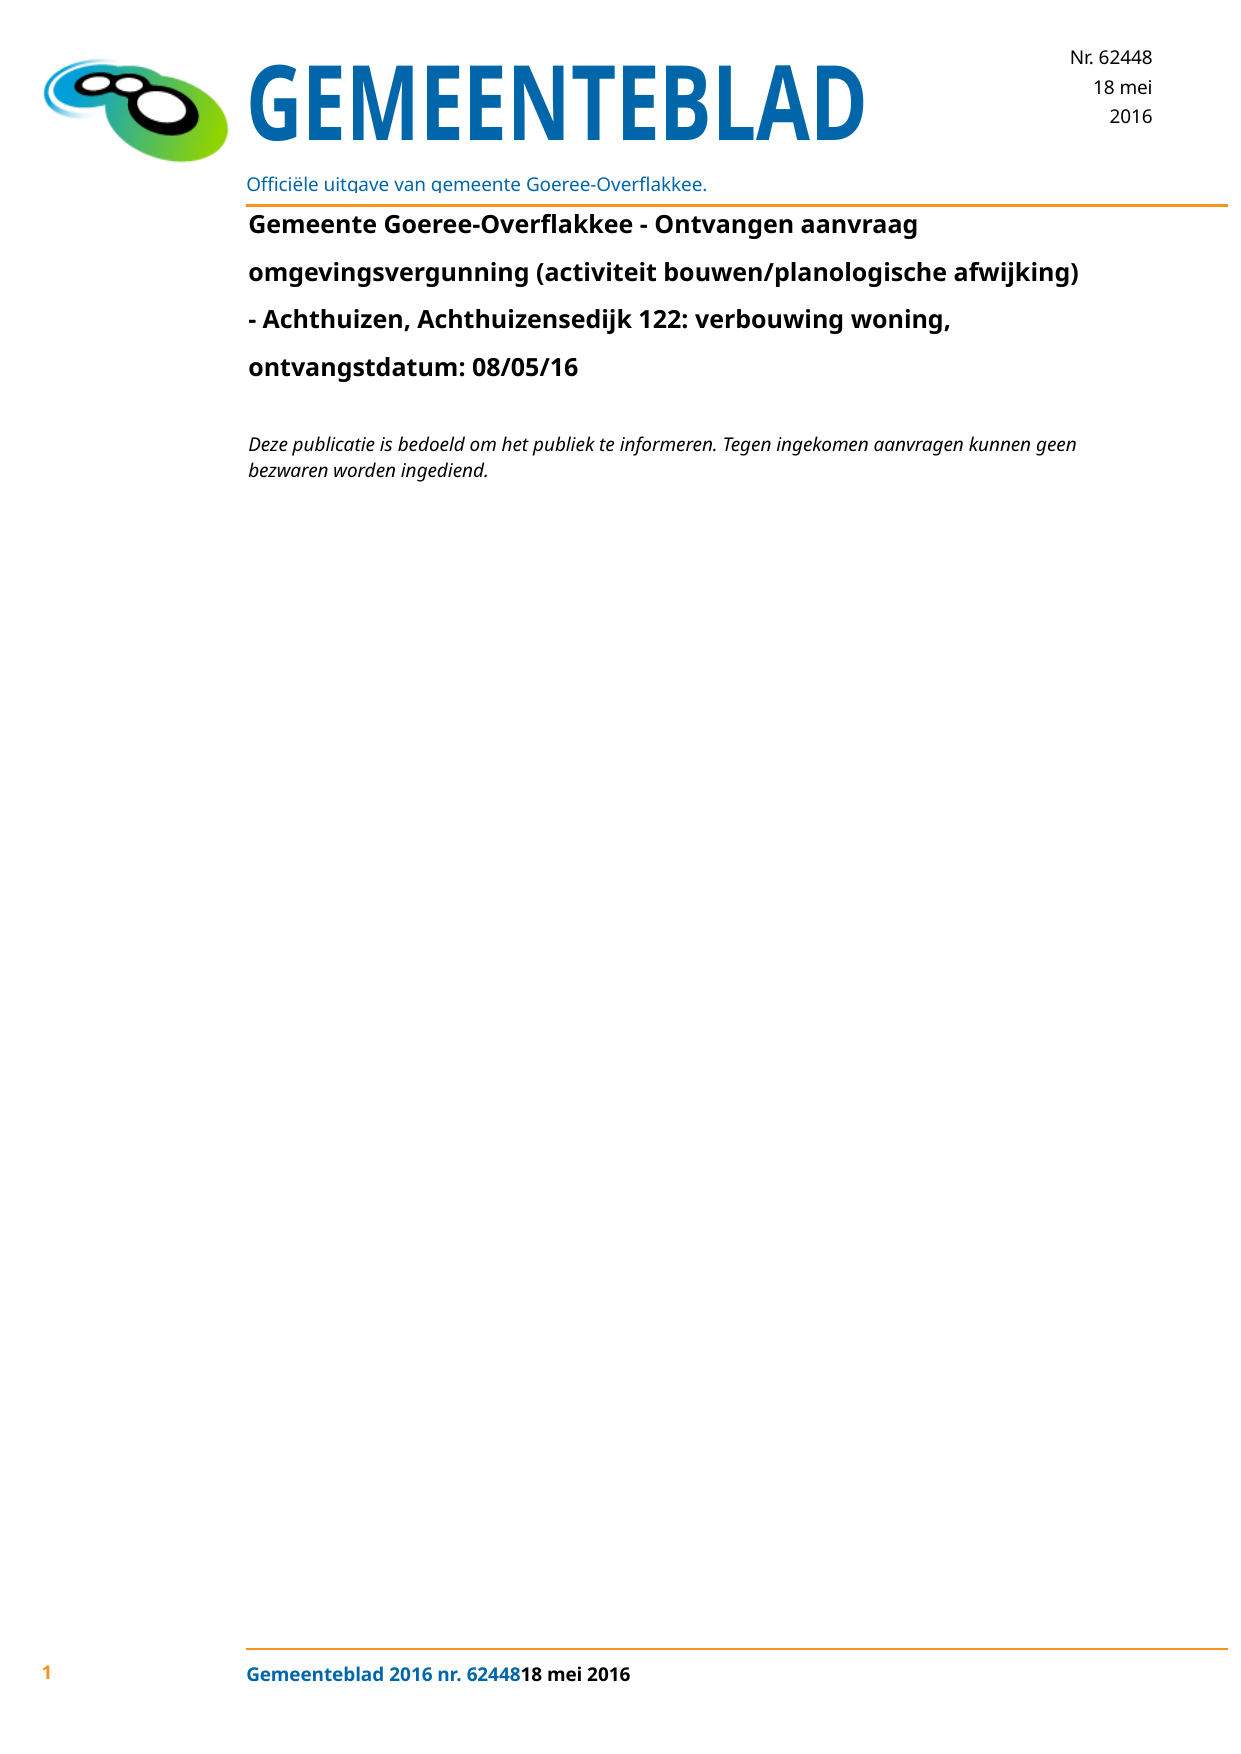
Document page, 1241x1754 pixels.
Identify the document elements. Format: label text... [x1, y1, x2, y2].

text Deze publicatie is bedoeld om het publiek te informeren. Tegen ingekomen aanvragen kunnen geen bezwaren worden ingediend. [248, 431, 1152, 483]
picture [41, 47, 231, 172]
text Gemeente Goeree-Overflakkee - Ontvangen aanvraag omgevingsvergunning (activiteit bouwen/planologische afwijking) - Achthuizen, Achthuizensedijk 122: verbouwing woning, ontvangstdatum: 08/05/16 [248, 207, 1152, 384]
